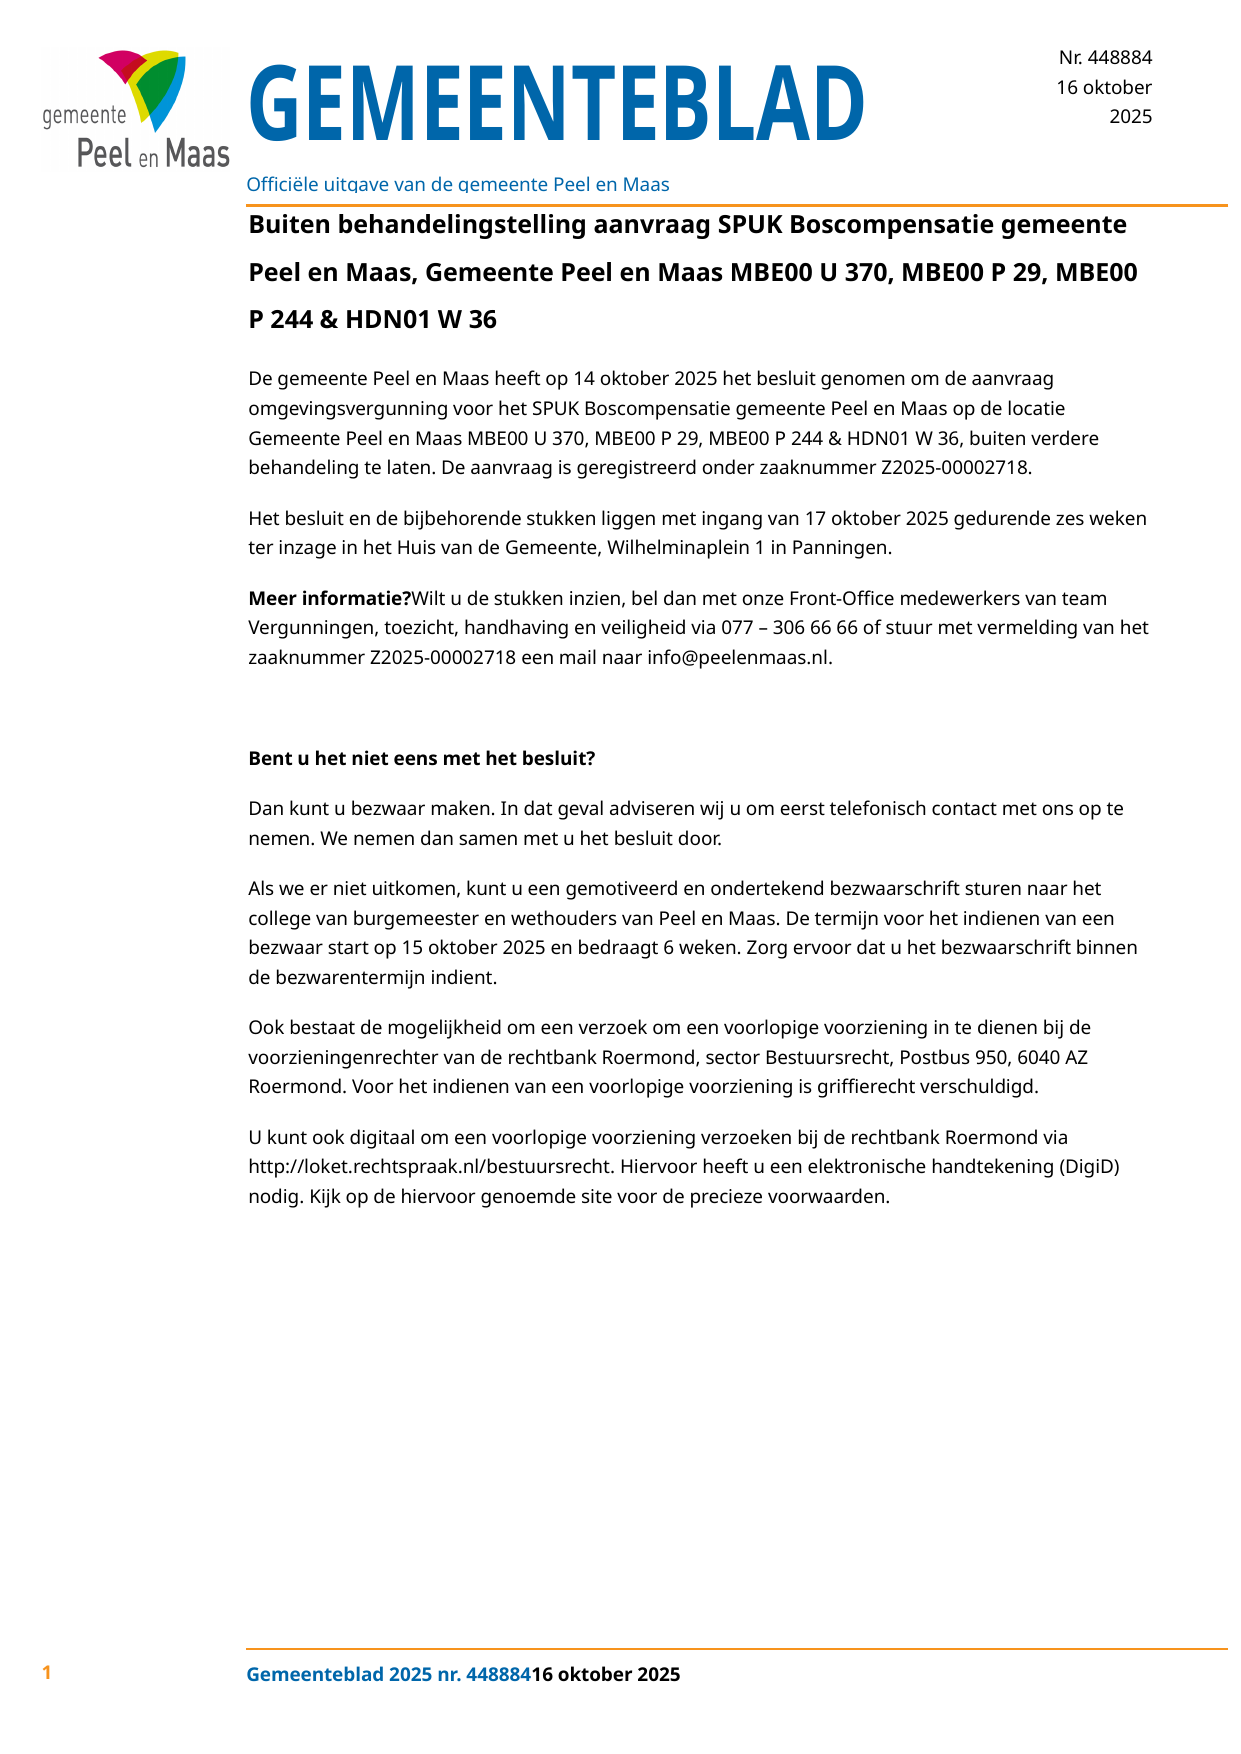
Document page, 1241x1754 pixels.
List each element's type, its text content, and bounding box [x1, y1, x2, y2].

text De gemeente Peel en Maas heeft op 14 oktober 2025 het besluit genomen om de aanvraag omgevingsvergunning voor het SPUK Boscompensatie gemeente Peel en Maas op de locatie Gemeente Peel en Maas MBE00 U 370, MBE00 P 29, MBE00 P 244 & HDN01 W 36, buiten verdere behandeling te laten. De aanvraag is geregistreerd onder zaaknummer Z2025-00002718. [248, 366, 1152, 480]
text Buiten behandelingstelling aanvraag SPUK Boscompensatie gemeente Peel en Maas, Gemeente Peel en Maas MBE00 U 370, MBE00 P 29, MBE00 P 244 & HDN01 W 36 [248, 207, 1152, 336]
text Bent u het niet eens met het besluit? [248, 745, 1152, 770]
text Als we er niet uitkomen, kunt u een gemotiveerd en ondertekend bezwaarschrift sturen naar het college van burgemeester en wethouders van Peel en Maas. De termijn voor het indienen van een bezwaar start op 15 oktober 2025 en bedraagt 6 weken. Zorg ervoor dat u het bezwaarschrift binnen de bezwarentermijn indient. [248, 875, 1152, 989]
text Ook bestaat de mogelijkheid om een verzoek om een voorlopige voorziening in te dienen bij de voorzieningenrechter van de rechtbank Roermond, sector Bestuursrecht, Postbus 950, 6040 AZ Roermond. Voor het indienen van een voorlopige voorziening is griffierecht verschuldigd. [248, 1014, 1152, 1099]
text Meer informatie?Wilt u de stukken inzien, bel dan met onze Front-Office medewerkers van team Vergunningen, toezicht, handhaving en veiligheid via 077 – 306 66 66 of stuur met vermelding van het zaaknummer Z2025-00002718 een mail naar info@peelenmaas.nl. [248, 585, 1152, 669]
text Dan kunt u bezwaar maken. In dat geval adviseren wij u om eerst telefonisch contact met ons op te nemen. We nemen dan samen met u het besluit door. [248, 795, 1152, 850]
text Het besluit en de bijbehorende stukken liggen met ingang van 17 oktober 2025 gedurende zes weken ter inzage in het Huis van de Gemeente, Wilhelminaplein 1 in Panningen. [248, 505, 1152, 560]
picture [41, 47, 231, 172]
text U kunt ook digitaal om een voorlopige voorziening verzoeken bij de rechtbank Roermond via http://loket.rechtspraak.nl/bestuursrecht. Hiervoor heeft u een elektronische handtekening (DigiD) nodig. Kijk op de hiervoor genoemde site voor de precieze voorwaarden. [248, 1124, 1152, 1209]
